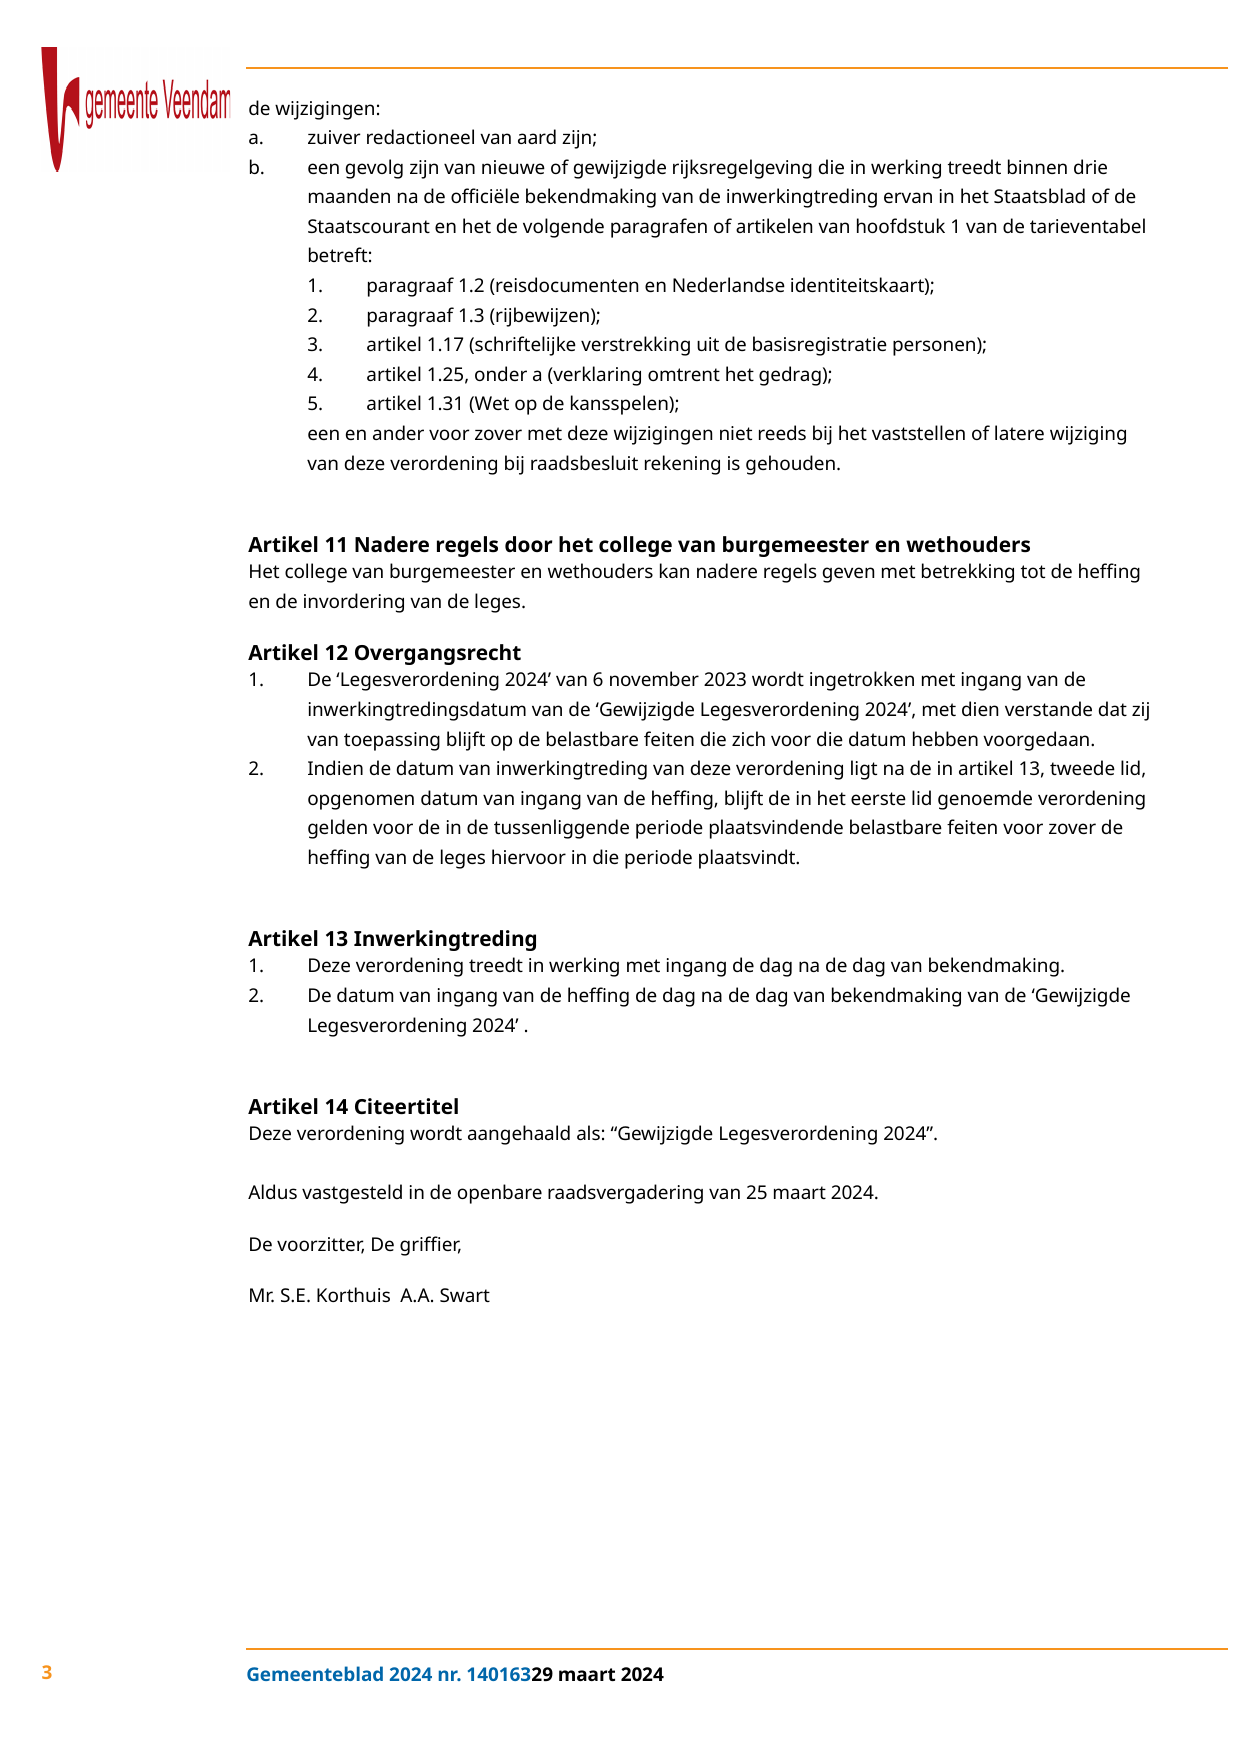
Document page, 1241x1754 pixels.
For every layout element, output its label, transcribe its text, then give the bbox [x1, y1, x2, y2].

list een en ander voor zover met deze wijzigingen niet reeds bij het vaststellen of latere wijziging van deze verordening bij raadsbesluit rekening is gehouden. [248, 420, 1152, 476]
text Artikel 11 Nadere regels door het college van burgemeester en wethouders [248, 530, 1152, 558]
list De ‘Legesverordening 2024’ van 6 november 2023 wordt ingetrokken met ingang van de inwerkingtredingsdatum van de ‘Gewijzigde Legesverordening 2024’, met dien verstande dat zij van toepassing blijft op de belastbare feiten die zich voor die datum hebben voorgedaan. [248, 667, 1152, 752]
list artikel 1.25, onder a (verklaring omtrent het gedrag); [307, 361, 1152, 387]
picture [41, 47, 231, 172]
text Het college van burgemeester en wethouders kan nadere regels geven met betrekking tot de heffing en de invordering van de leges. [248, 558, 1152, 613]
text de wijzigingen: [248, 95, 1152, 121]
text Artikel 14 Citeertitel [248, 1092, 1152, 1120]
text De voorzitter, De griffier, [248, 1231, 1152, 1257]
text Aldus vastgesteld in de openbare raadsvergadering van 25 maart 2024. [248, 1179, 1152, 1205]
list artikel 1.17 (schriftelijke verstrekking uit de basisregistratie personen); [307, 331, 1152, 357]
text Deze verordening wordt aangehaald als: “Gewijzigde Legesverordening 2024”. [248, 1120, 1152, 1146]
text Artikel 12 Overgangsrecht [248, 638, 1152, 667]
list een gevolg zijn van nieuwe of gewijzigde rijksregelgeving die in werking treedt binnen drie maanden na de officiële bekendmaking van de inwerkingtreding ervan in het Staatsblad of de Staatscourant en het de volgende paragrafen of artikelen van hoofdstuk 1 van de tarieventabel betreft: [248, 154, 1152, 268]
list zuiver redactioneel van aard zijn; [248, 124, 1152, 150]
list paragraaf 1.3 (rijbewijzen); [307, 302, 1152, 328]
list De datum van ingang van de heffing de dag na de dag van bekendmaking van de ‘Gewijzigde Legesverordening 2024’ . [248, 982, 1152, 1037]
list paragraaf 1.2 (reisdocumenten en Nederlandse identiteitskaart); [307, 272, 1152, 298]
text Artikel 13 Inwerkingtreding [248, 924, 1152, 953]
list Indien de datum van inwerkingtreding van deze verordening ligt na de in artikel 13, tweede lid, opgenomen datum van ingang van de heffing, blijft de in het eerste lid genoemde verordening gelden voor de in de tussenliggende periode plaatsvindende belastbare feiten voor zover de heffing van de leges hiervoor in die periode plaatsvindt. [248, 755, 1152, 870]
list artikel 1.31 (Wet op de kansspelen); [307, 391, 1152, 416]
list Deze verordening treedt in werking met ingang de dag na de dag van bekendmaking. [248, 953, 1152, 978]
text Mr. S.E. Korthuis A.A. Swart [248, 1282, 1152, 1308]
